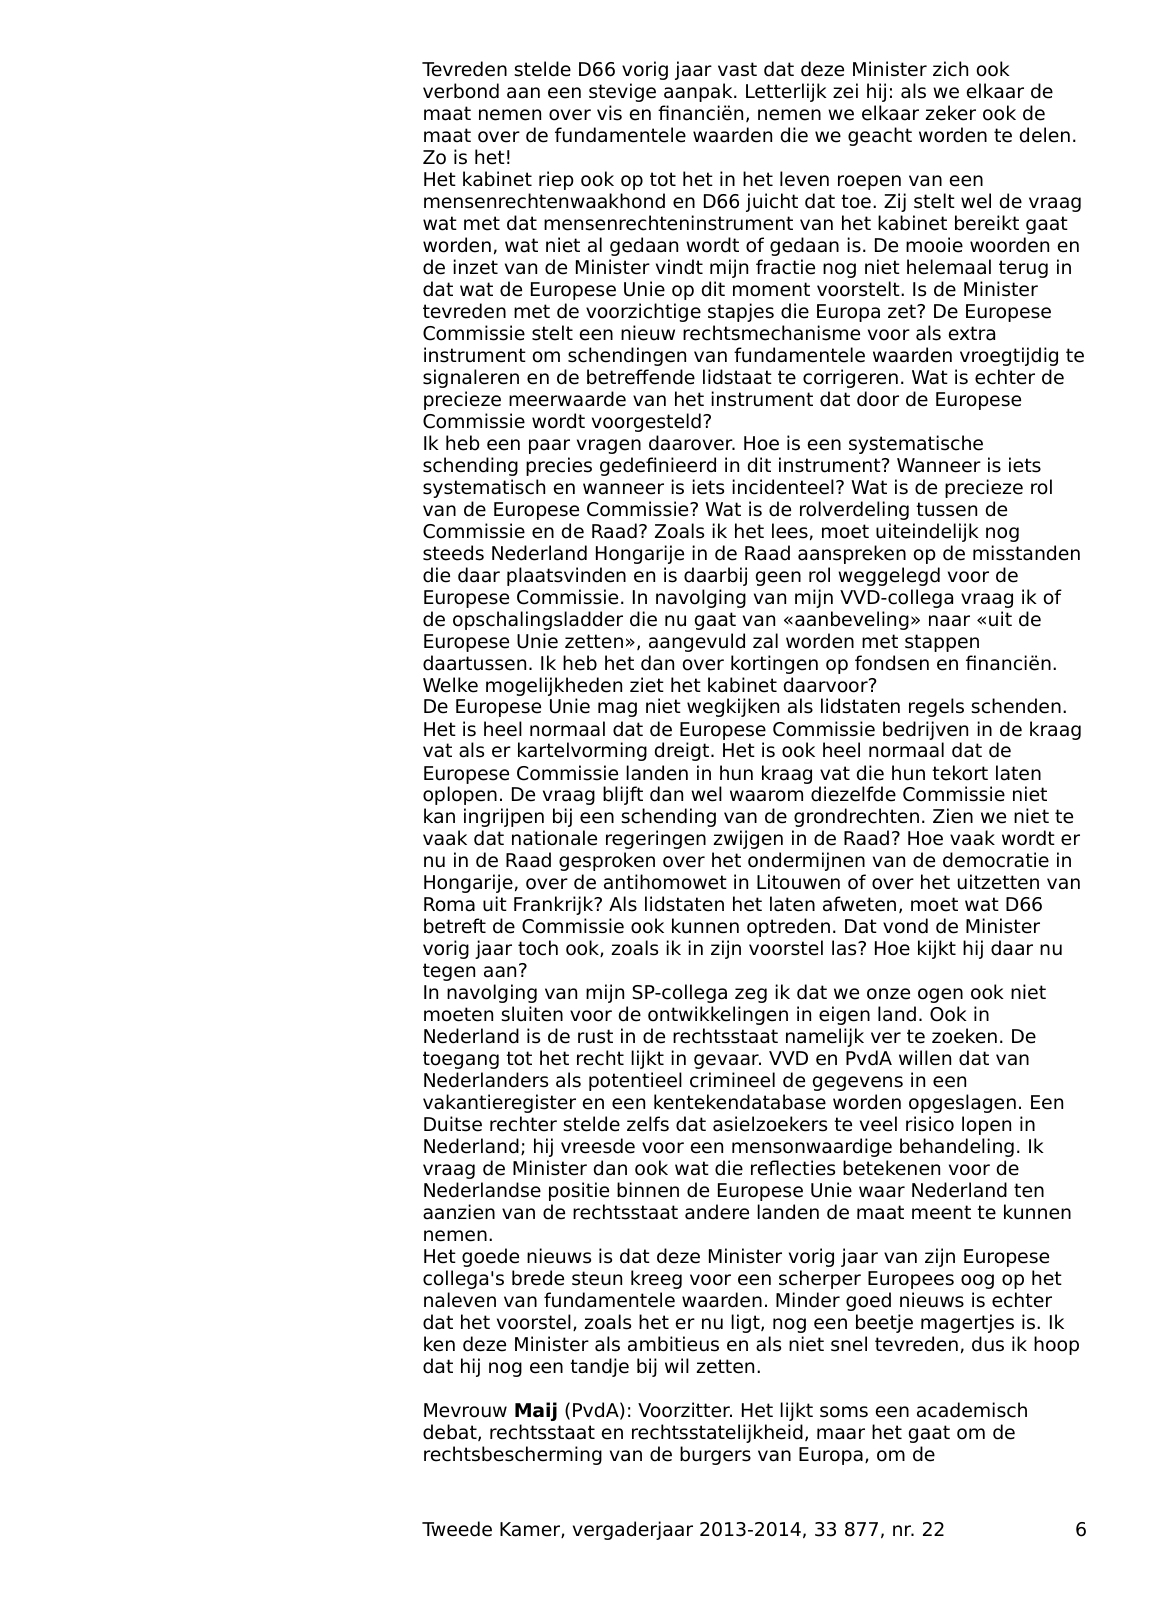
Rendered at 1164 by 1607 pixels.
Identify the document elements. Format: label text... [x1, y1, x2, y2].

text Het goede nieuws is dat deze Minister vorig jaar van zijn Europese collega's brede steun kreeg voor een scherper Europees oog op het naleven van fundamentele waarden. Minder goed nieuws is echter dat het voorstel, zoals het er nu ligt, nog een beetje magertjes is. Ik ken deze Minister als ambitieus en als niet snel tevreden, dus ik hoop dat hij nog een tandje bij wil zetten. [422, 1246, 1087, 1378]
text Het kabinet riep ook op tot het in het leven roepen van een mensenrechtenwaakhond en D66 juicht dat toe. Zij stelt wel de vraag wat met dat mensenrechteninstrument van het kabinet bereikt gaat worden, wat niet al gedaan wordt of gedaan is. De mooie woorden en de inzet van de Minister vindt mijn fractie nog niet helemaal terug in dat wat de Europese Unie op dit moment voorstelt. Is de Minister tevreden met de voorzichtige stapjes die Europa zet? De Europese Commissie stelt een nieuw rechtsmechanisme voor als extra instrument om schendingen van fundamentele waarden vroegtijdig te signaleren en de betreffende lidstaat te corrigeren. Wat is echter de precieze meerwaarde van het instrument dat door de Europese Commissie wordt voorgesteld? [422, 169, 1087, 433]
text In navolging van mijn SP-collega zeg ik dat we onze ogen ook niet moeten sluiten voor de ontwikkelingen in eigen land. Ook in Nederland is de rust in de rechtsstaat namelijk ver te zoeken. De toegang tot het recht lijkt in gevaar. VVD en PvdA willen dat van Nederlanders als potentieel crimineel de gegevens in een vakantieregister en een kentekendatabase worden opgeslagen. Een Duitse rechter stelde zelfs dat asielzoekers te veel risico lopen in Nederland; hij vreesde voor een mensonwaardige behandeling. Ik vraag de Minister dan ook wat die reflecties betekenen voor de Nederlandse positie binnen de Europese Unie waar Nederland ten aanzien van de rechtsstaat andere landen de maat meent te kunnen nemen. [422, 982, 1087, 1246]
text Ik heb een paar vragen daarover. Hoe is een systematische schending precies gedefinieerd in dit instrument? Wanneer is iets systematisch en wanneer is iets incidenteel? Wat is de precieze rol van de Europese Commissie? Wat is de rolverdeling tussen de Commissie en de Raad? Zoals ik het lees, moet uiteindelijk nog steeds Nederland Hongarije in de Raad aanspreken op de misstanden die daar plaatsvinden en is daarbij geen rol weggelegd voor de Europese Commissie. In navolging van mijn VVD-collega vraag ik of de opschalingsladder die nu gaat van «aanbeveling» naar «uit de Europese Unie zetten», aangevuld zal worden met stappen daartussen. Ik heb het dan over kortingen op fondsen en financiën. Welke mogelijkheden ziet het kabinet daarvoor? [422, 433, 1087, 696]
text Tevreden stelde D66 vorig jaar vast dat deze Minister zich ook verbond aan een stevige aanpak. Letterlijk zei hij: als we elkaar de maat nemen over vis en financiën, nemen we elkaar zeker ook de maat over de fundamentele waarden die we geacht worden te delen. Zo is het! [422, 59, 1087, 169]
text Mevrouw Maij (PvdA): Voorzitter. Het lijkt soms een academisch debat, rechtsstaat en rechtsstatelijkheid, maar het gaat om de rechtsbescherming van de burgers van Europa, om de [422, 1400, 1087, 1466]
text De Europese Unie mag niet wegkijken als lidstaten regels schenden. Het is heel normaal dat de Europese Commissie bedrijven in de kraag vat als er kartelvorming dreigt. Het is ook heel normaal dat de Europese Commissie landen in hun kraag vat die hun tekort laten oplopen. De vraag blijft dan wel waarom diezelfde Commissie niet kan ingrijpen bij een schending van de grondrechten. Zien we niet te vaak dat nationale regeringen zwijgen in de Raad? Hoe vaak wordt er nu in de Raad gesproken over het ondermijnen van de democratie in Hongarije, over de antihomowet in Litouwen of over het uitzetten van Roma uit Frankrijk? Als lidstaten het laten afweten, moet wat D66 betreft de Commissie ook kunnen optreden. Dat vond de Minister vorig jaar toch ook, zoals ik in zijn voorstel las? Hoe kijkt hij daar nu tegen aan? [422, 696, 1087, 982]
